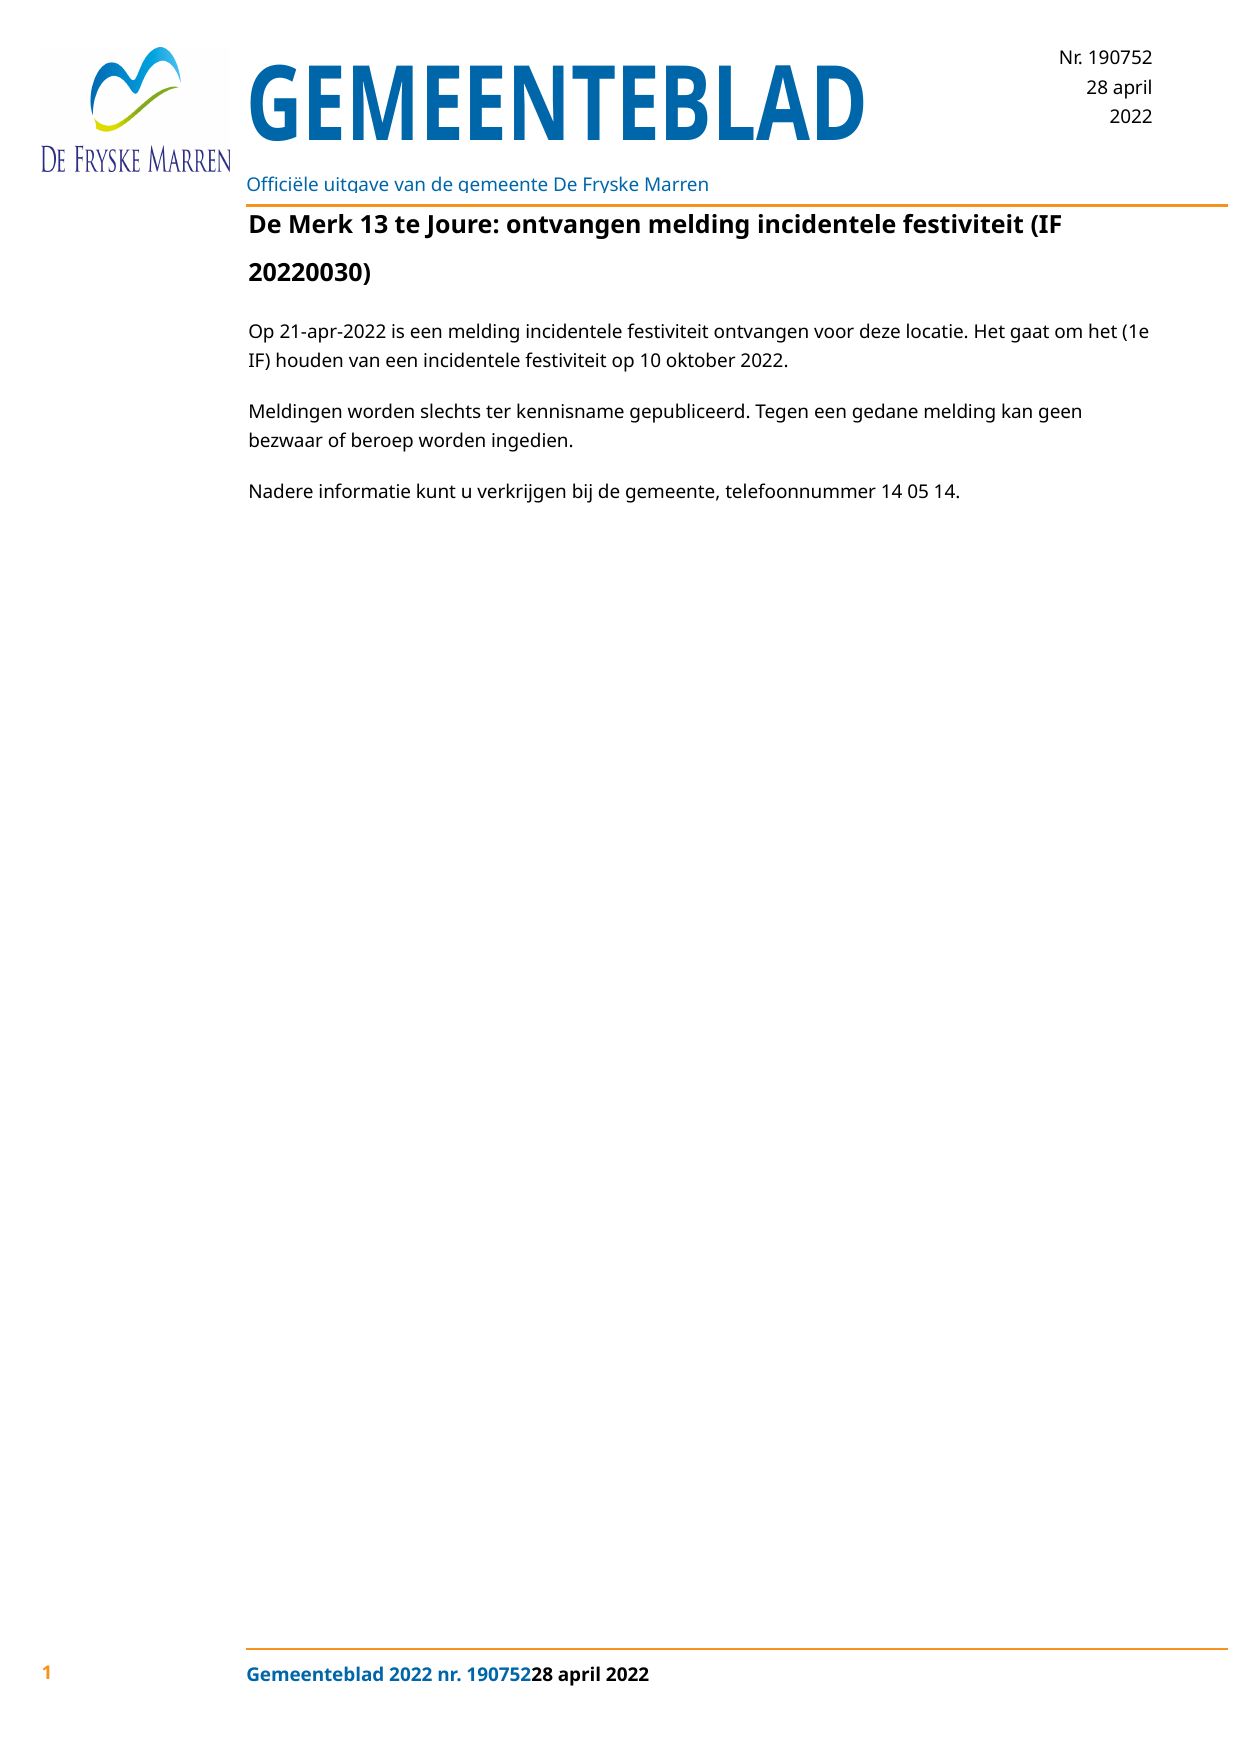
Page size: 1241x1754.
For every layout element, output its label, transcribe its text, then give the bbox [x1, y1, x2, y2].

picture [41, 47, 231, 172]
text Op 21-apr-2022 is een melding incidentele festiviteit ontvangen voor deze locatie. Het gaat om het (1e IF) houden van een incidentele festiviteit op 10 oktober 2022. [248, 318, 1152, 373]
text De Merk 13 te Joure: ontvangen melding incidentele festiviteit (IF 20220030) [248, 207, 1152, 288]
text Nadere informatie kunt u verkrijgen bij de gemeente, telefoonnummer 14 05 14. [248, 478, 1152, 504]
text Meldingen worden slechts ter kennisname gepubliceerd. Tegen een gedane melding kan geen bezwaar of beroep worden ingedien. [248, 398, 1152, 453]
